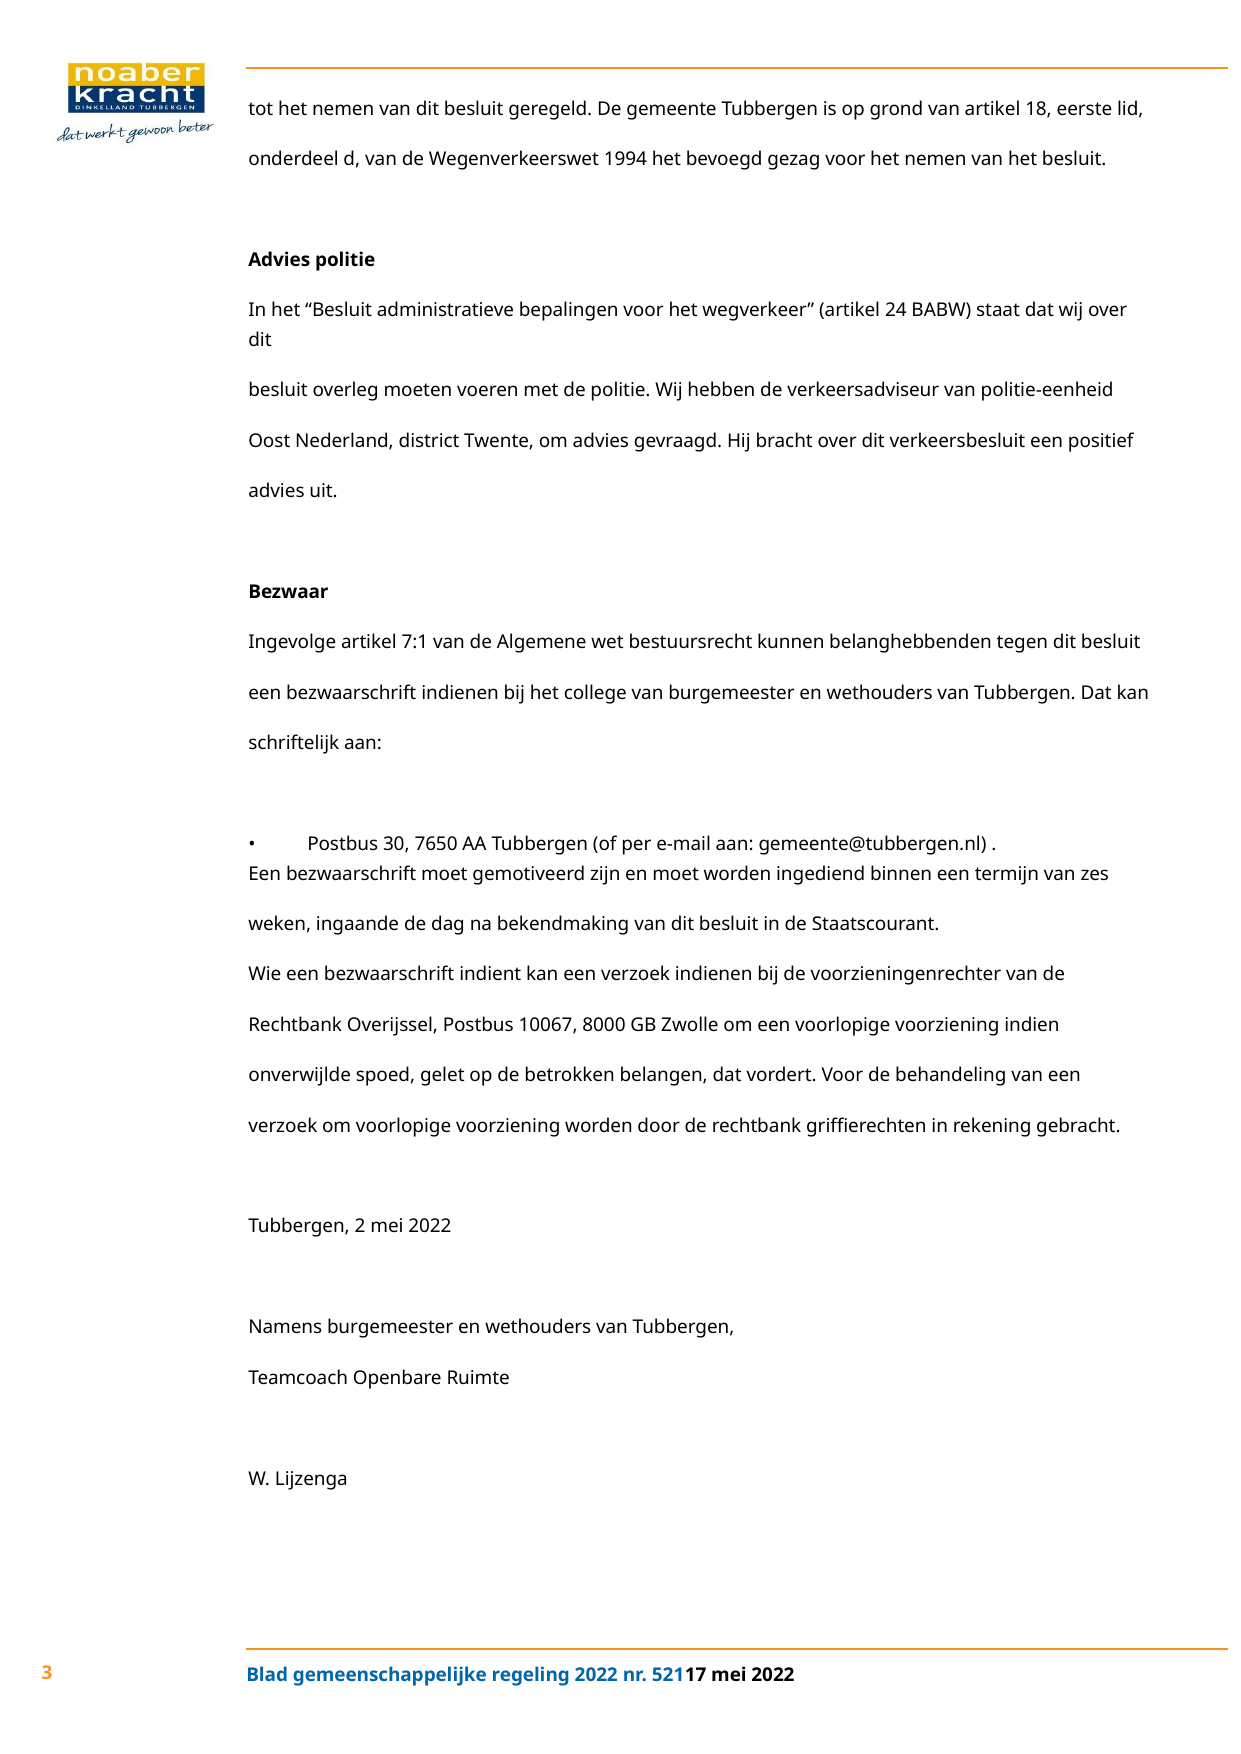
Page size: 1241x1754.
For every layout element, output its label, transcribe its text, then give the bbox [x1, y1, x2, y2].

text schriftelijk aan: [248, 729, 1152, 755]
picture [41, 47, 231, 172]
text Wie een bezwaarschrift indient kan een verzoek indienen bij de voorzieningenrechter van de [248, 961, 1152, 986]
text onverwijlde spoed, gelet op de betrokken belangen, dat vordert. Voor de behandeling van een [248, 1061, 1152, 1087]
text Teamcoach Openbare Ruimte [248, 1364, 1152, 1390]
text besluit overleg moeten voeren met de politie. Wij hebben de verkeersadviseur van politie-eenheid [248, 376, 1152, 402]
text Tubbergen, 2 mei 2022 [248, 1213, 1152, 1238]
text Namens burgemeester en wethouders van Tubbergen, [248, 1313, 1152, 1339]
text Advies politie [248, 246, 1152, 272]
text onderdeel d, van de Wegenverkeerswet 1994 het bevoegd gezag voor het nemen van het besluit. [248, 145, 1152, 171]
text verzoek om voorlopige voorziening worden door de rechtbank griffierechten in rekening gebracht. [248, 1112, 1152, 1138]
text tot het nemen van dit besluit geregeld. De gemeente Tubbergen is op grond van artikel 18, eerste lid, [248, 95, 1152, 121]
text Ingevolge artikel 7:1 van de Algemene wet bestuursrecht kunnen belanghebbenden tegen dit besluit [248, 628, 1152, 654]
list Postbus 30, 7650 AA Tubbergen (of per e-mail aan: gemeente@tubbergen.nl) . [248, 830, 1152, 856]
text In het “Besluit administratieve bepalingen voor het wegverkeer” (artikel 24 BABW) staat dat wij over dit [248, 296, 1152, 352]
text weken, ingaande de dag na bekendmaking van dit besluit in de Staatscourant. [248, 910, 1152, 936]
text advies uit. [248, 477, 1152, 503]
text Bezwaar [248, 578, 1152, 604]
text Oost Nederland, district Twente, om advies gevraagd. Hij bracht over dit verkeersbesluit een positief [248, 427, 1152, 453]
text W. Lijzenga [248, 1465, 1152, 1491]
text een bezwaarschrift indienen bij het college van burgemeester en wethouders van Tubbergen. Dat kan [248, 679, 1152, 705]
text Een bezwaarschrift moet gemotiveerd zijn en moet worden ingediend binnen een termijn van zes [248, 860, 1152, 886]
text Rechtbank Overijssel, Postbus 10067, 8000 GB Zwolle om een voorlopige voorziening indien [248, 1011, 1152, 1037]
